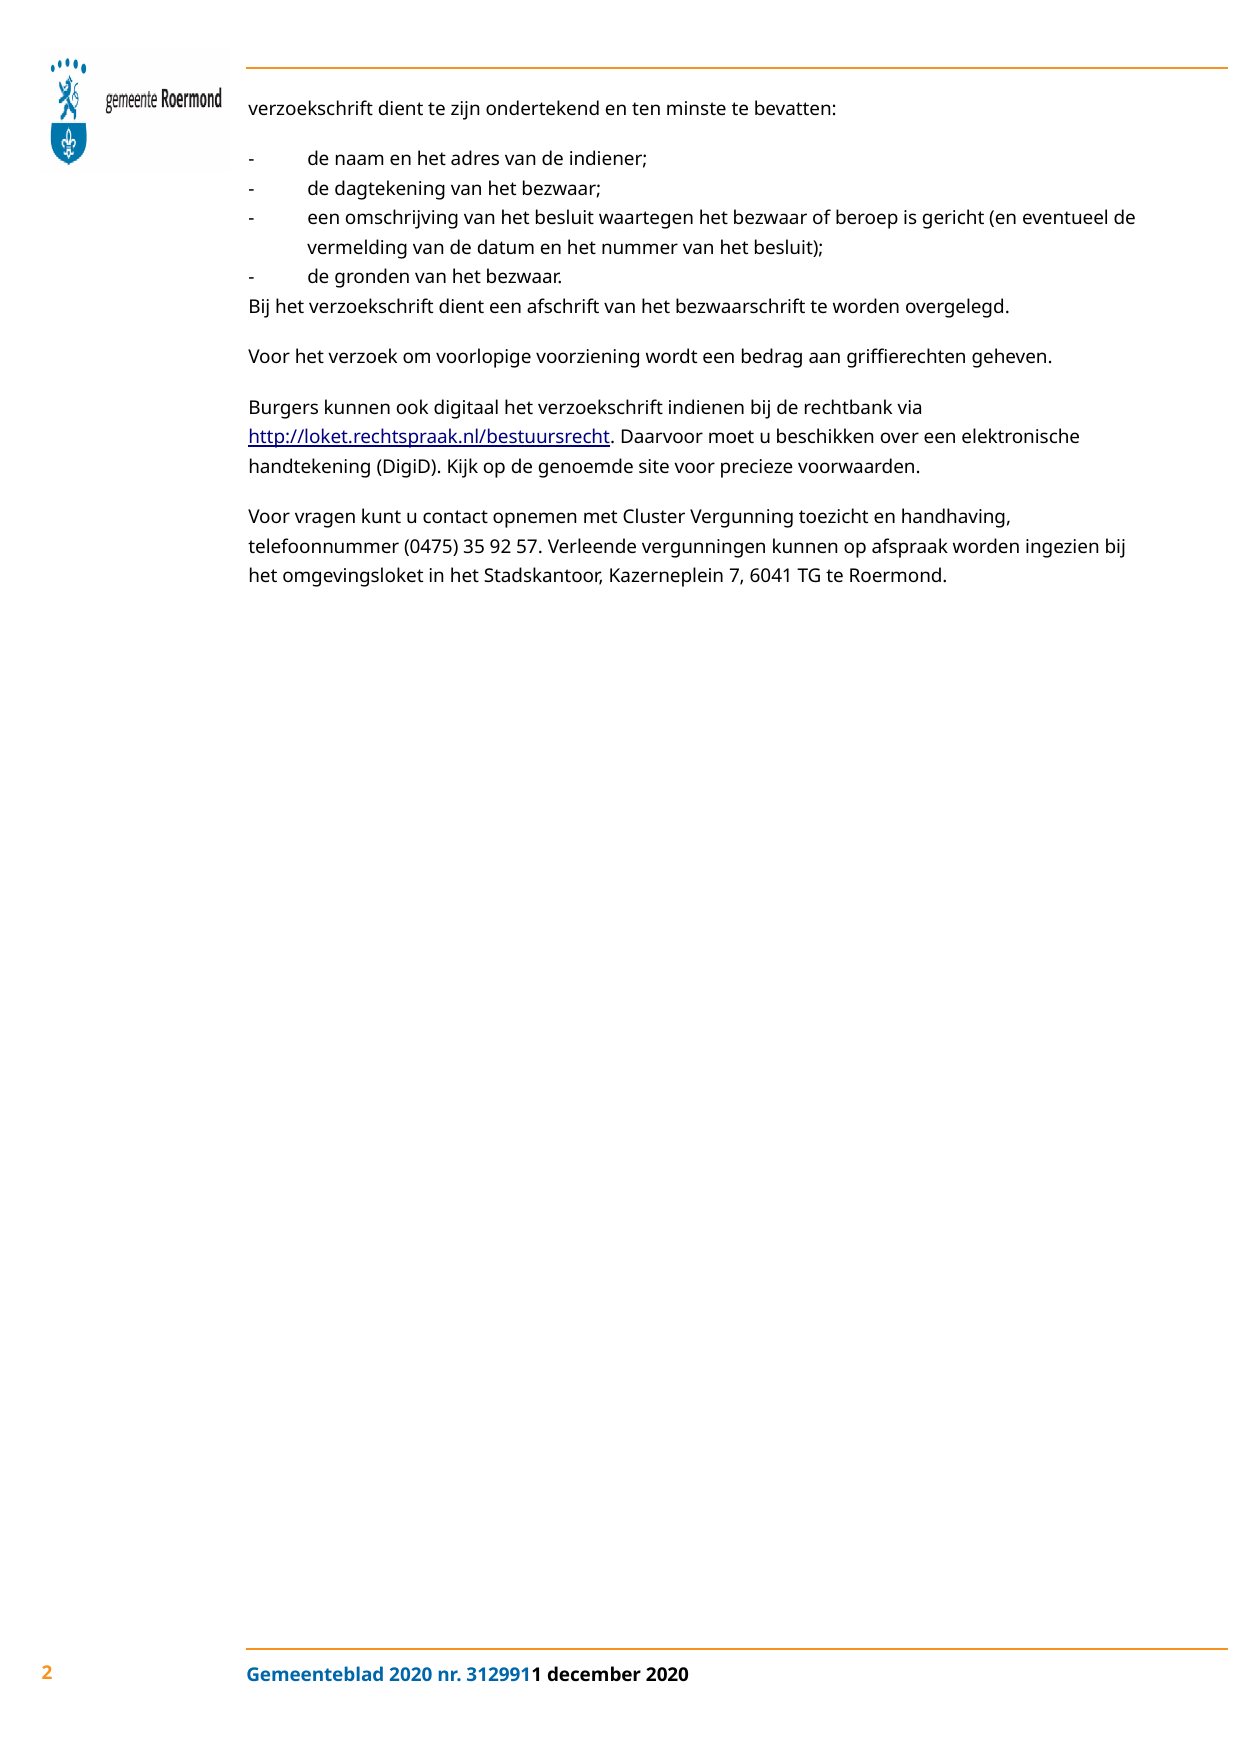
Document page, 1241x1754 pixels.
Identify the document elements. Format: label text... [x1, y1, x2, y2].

text Bij het verzoekschrift dient een afschrift van het bezwaarschrift te worden overgelegd. [248, 293, 1152, 319]
text Voor het verzoek om voorlopige voorziening wordt een bedrag aan griffierechten geheven. [248, 343, 1152, 369]
text verzoekschrift dient te zijn ondertekend en ten minste te bevatten: [248, 95, 1152, 121]
list de gronden van het bezwaar. [248, 263, 1152, 289]
list de naam en het adres van de indiener; [248, 145, 1152, 171]
text Voor vragen kunt u contact opnemen met Cluster Vergunning toezicht en handhaving, telefoonnummer (0475) 35 92 57. Verleende vergunningen kunnen op afspraak worden ingezien bij het omgevingsloket in het Stadskantoor, Kazerneplein 7, 6041 TG te Roermond. [248, 503, 1152, 588]
picture [41, 47, 231, 172]
list een omschrijving van het besluit waartegen het bezwaar of beroep is gericht (en eventueel de vermelding van de datum en het nummer van het besluit); [248, 204, 1152, 260]
text Burgers kunnen ook digitaal het verzoekschrift indienen bij de rechtbank via http://loket.rechtspraak.nl/bestuursrecht. Daarvoor moet u beschikken over een elektronische handtekening (DigiD). Kijk op de genoemde site voor precieze voorwaarden. [248, 394, 1152, 479]
list de dagtekening van het bezwaar; [248, 175, 1152, 201]
